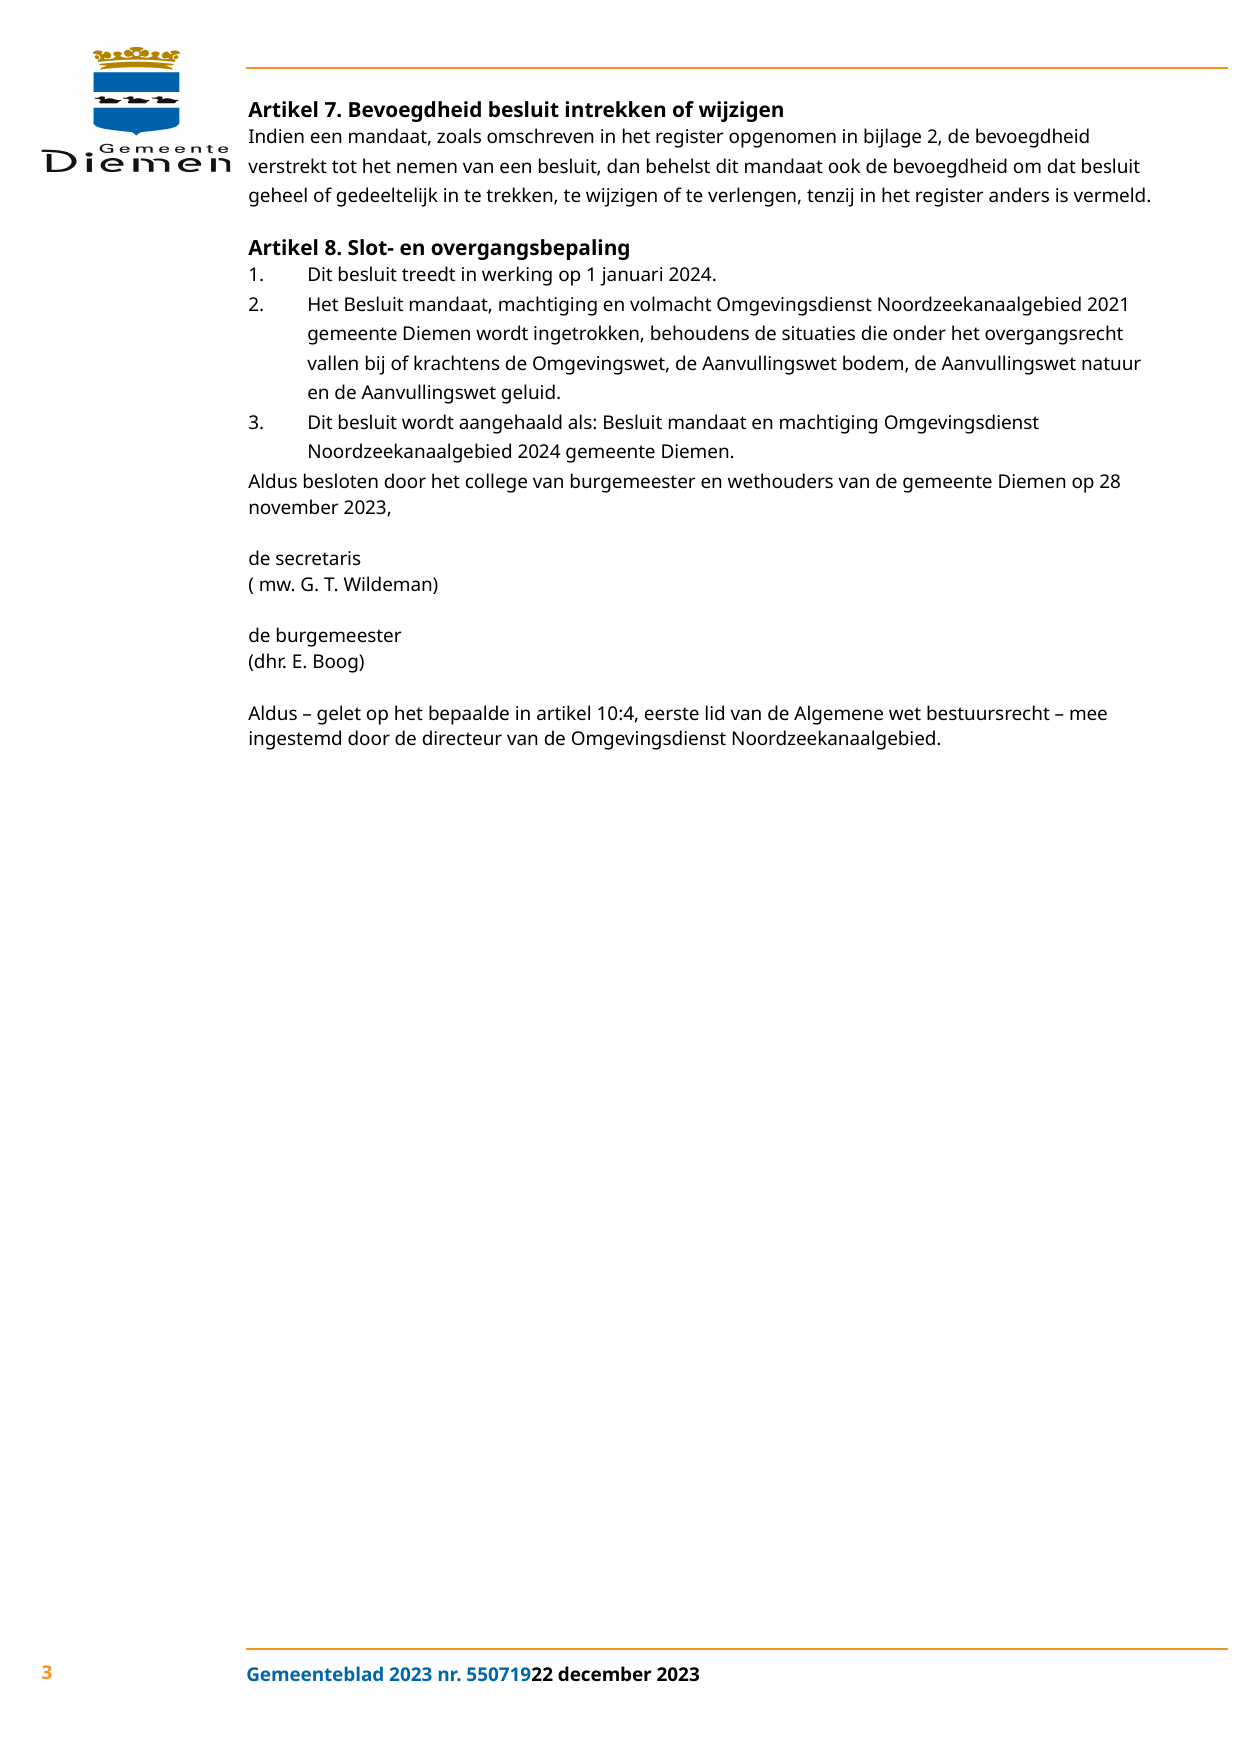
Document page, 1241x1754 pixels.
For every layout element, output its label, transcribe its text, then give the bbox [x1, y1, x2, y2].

picture [41, 47, 231, 172]
text Indien een mandaat, zoals omschreven in het register opgenomen in bijlage 2, de bevoegdheid verstrekt tot het nemen van een besluit, dan behelst dit mandaat ook de bevoegdheid om dat besluit geheel of gedeeltelijk in te trekken, te wijzigen of te verlengen, tenzij in het register anders is vermeld. [248, 123, 1152, 208]
text Aldus – gelet op het bepaalde in artikel 10:4, eerste lid van de Algemene wet bestuursrecht – mee ingestemd door de directeur van de Omgevingsdienst Noordzeekanaalgebied. [248, 700, 1152, 751]
text Artikel 7. Bevoegdheid besluit intrekken of wijzigen [248, 95, 1152, 123]
text Artikel 8. Slot- en overgangsbepaling [248, 233, 1152, 261]
text ( mw. G. T. Wildeman) [248, 571, 1152, 597]
list Het Besluit mandaat, machtiging en volmacht Omgevingsdienst Noordzeekanaalgebied 2021 gemeente Diemen wordt ingetrokken, behoudens de situaties die onder het overgangsrecht vallen bij of krachtens de Omgevingswet, de Aanvullingswet bodem, de Aanvullingswet natuur en de Aanvullingswet geluid. [248, 291, 1152, 405]
text (dhr. E. Boog) [248, 648, 1152, 674]
list Dit besluit wordt aangehaald als: Besluit mandaat en machtiging Omgevingsdienst Noordzeekanaalgebied 2024 gemeente Diemen. [248, 409, 1152, 464]
text de burgemeester [248, 623, 1152, 648]
list Dit besluit treedt in werking op 1 januari 2024. [248, 261, 1152, 287]
text Aldus besloten door het college van burgemeester en wethouders van de gemeente Diemen op 28 november 2023, [248, 468, 1152, 520]
text de secretaris [248, 546, 1152, 571]
